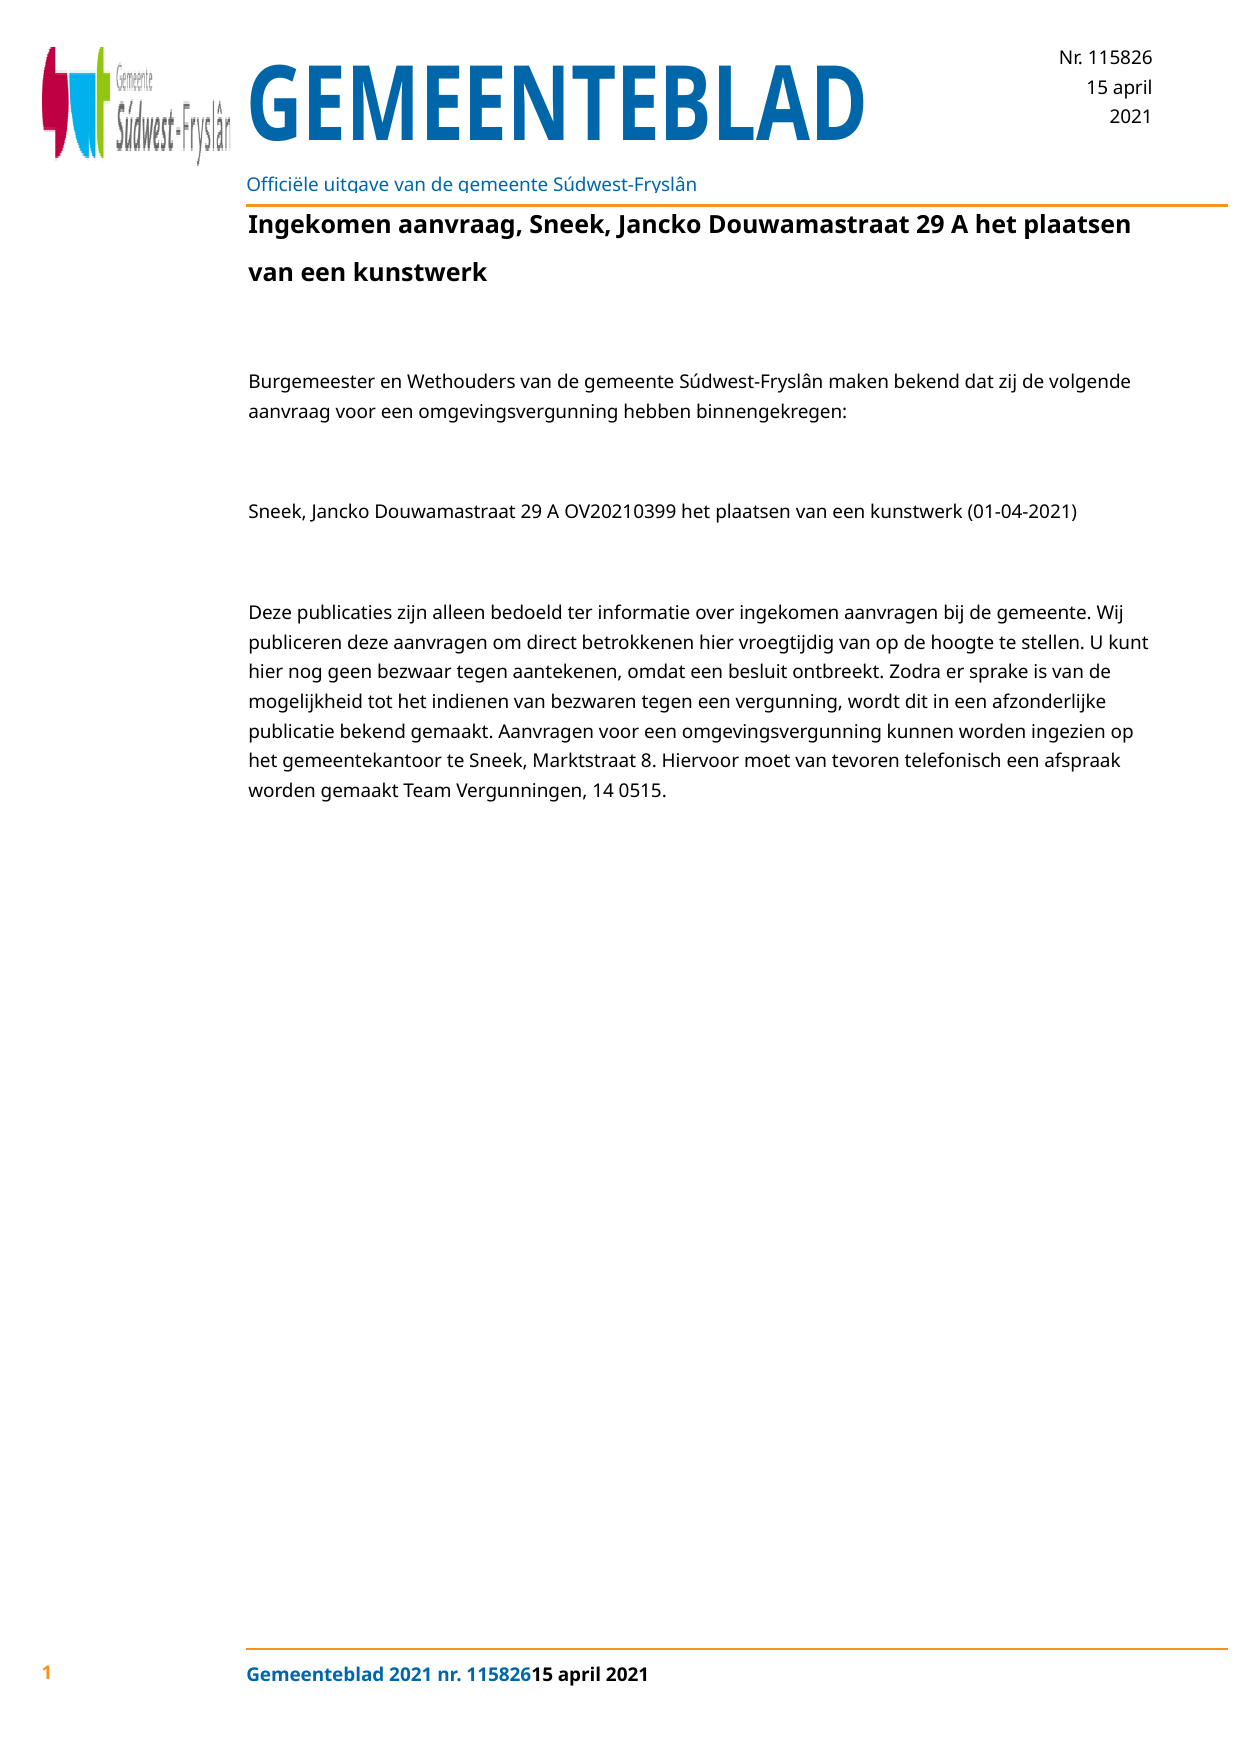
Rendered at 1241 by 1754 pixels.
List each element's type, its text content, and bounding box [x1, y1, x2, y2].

text Ingekomen aanvraag, Sneek, Jancko Douwamastraat 29 A het plaatsen van een kunstwerk [248, 207, 1152, 288]
text Burgemeester en Wethouders van de gemeente Súdwest-Fryslân maken bekend dat zij de volgende aanvraag voor een omgevingsvergunning hebben binnengekregen: [248, 368, 1152, 424]
text Sneek, Jancko Douwamastraat 29 A OV20210399 het plaatsen van een kunstwerk (01-04-2021) [248, 499, 1152, 524]
text Deze publicaties zijn alleen bedoeld ter informatie over ingekomen aanvragen bij de gemeente. Wij publiceren deze aanvragen om direct betrokkenen hier vroegtijdig van op de hoogte te stellen. U kunt hier nog geen bezwaar tegen aantekenen, omdat een besluit ontbreekt. Zodra er sprake is van de mogelijkheid tot het indienen van bezwaren tegen een vergunning, wordt dit in een afzonderlijke publicatie bekend gemaakt. Aanvragen voor een omgevingsvergunning kunnen worden ingezien op het gemeentekantoor te Sneek, Marktstraat 8. Hiervoor moet van tevoren telefonisch een afspraak worden gemaakt Team Vergunningen, 14 0515. [248, 599, 1152, 803]
picture [41, 47, 231, 172]
